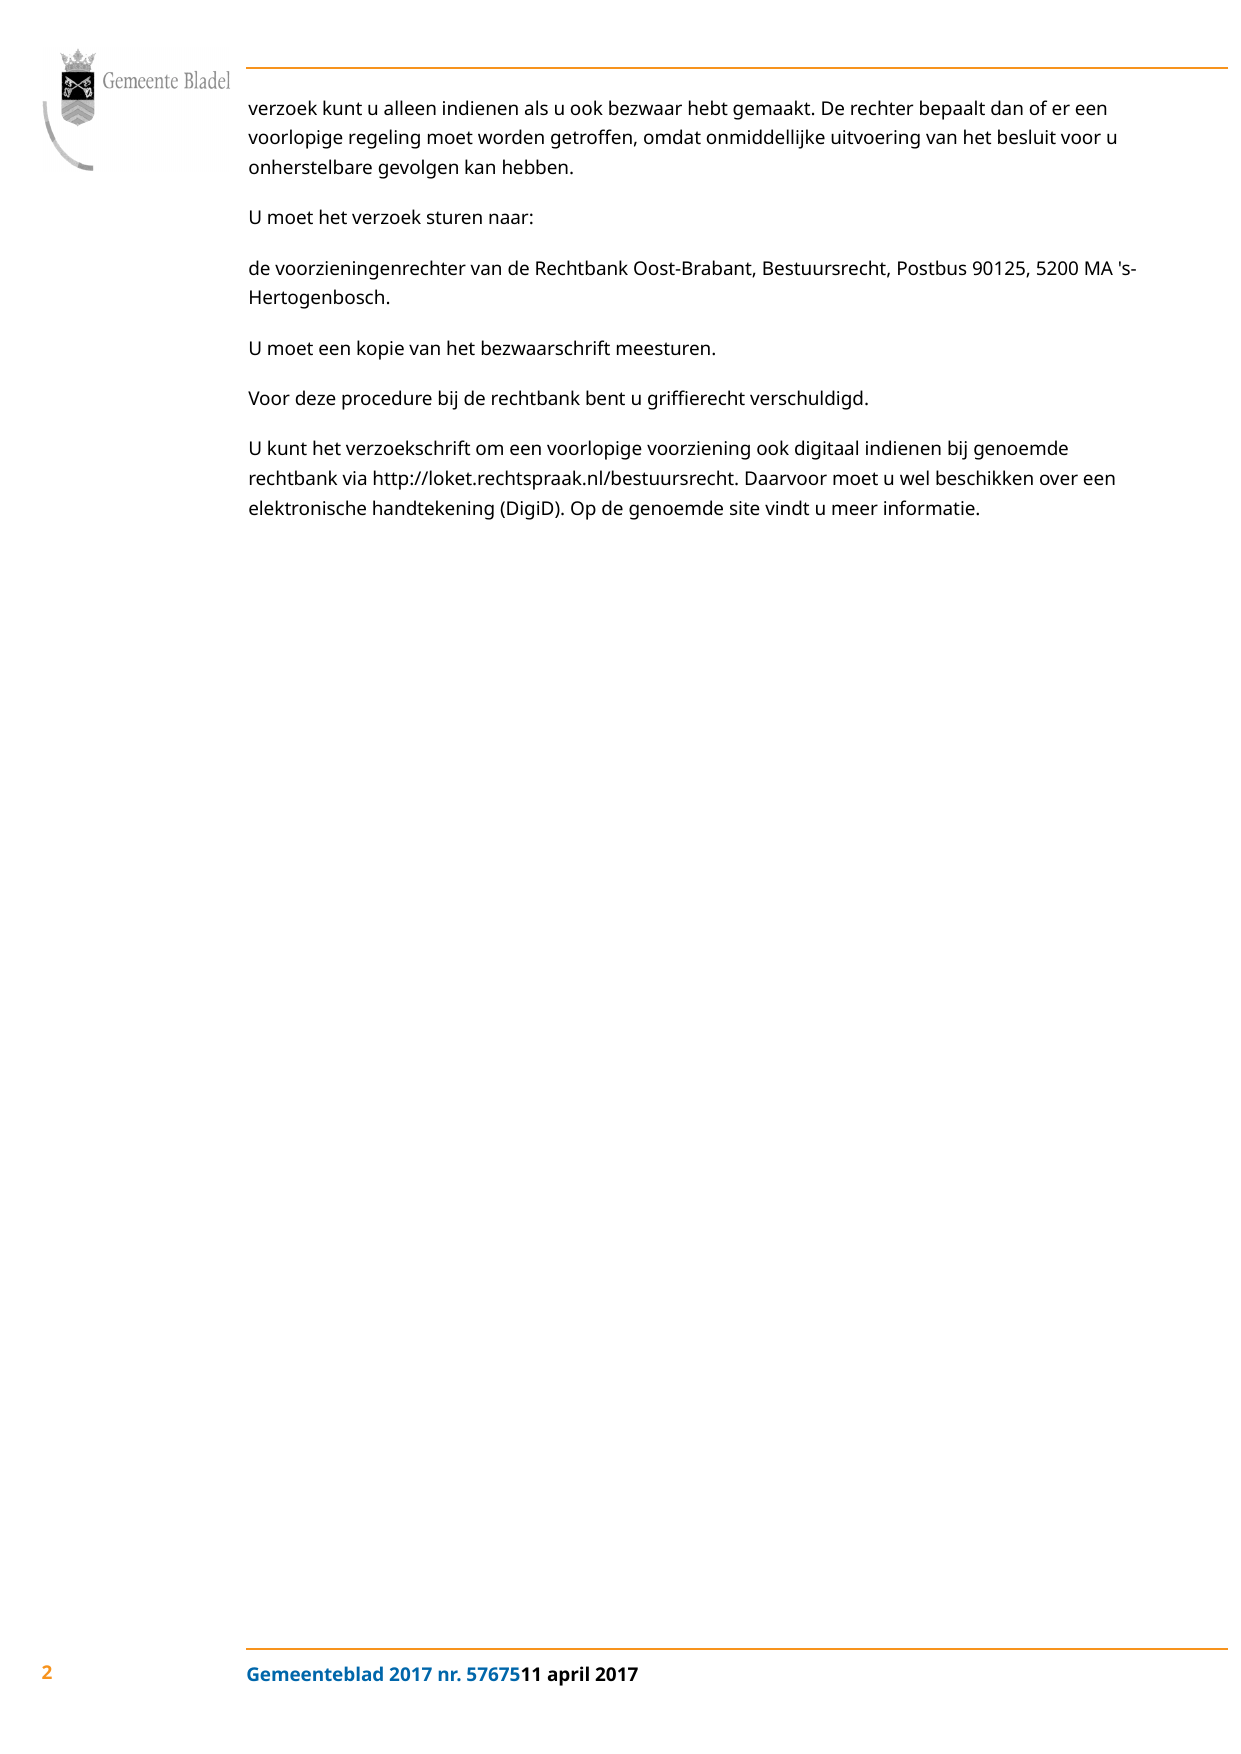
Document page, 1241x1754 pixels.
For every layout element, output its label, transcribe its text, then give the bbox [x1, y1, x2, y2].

text Voor deze procedure bij de rechtbank bent u griffierecht verschuldigd. [248, 385, 1152, 411]
text U moet een kopie van het bezwaarschrift meesturen. [248, 335, 1152, 361]
picture [41, 47, 231, 172]
text de voorzieningenrechter van de Rechtbank Oost-Brabant, Bestuursrecht, Postbus 90125, 5200 MA 's-Hertogenbosch. [248, 255, 1152, 310]
text U kunt het verzoekschrift om een voorlopige voorziening ook digitaal indienen bij genoemde rechtbank via http://loket.rechtspraak.nl/bestuursrecht. Daarvoor moet u wel beschikken over een elektronische handtekening (DigiD). Op de genoemde site vindt u meer informatie. [248, 436, 1152, 521]
text U moet het verzoek sturen naar: [248, 204, 1152, 230]
text verzoek kunt u alleen indienen als u ook bezwaar hebt gemaakt. De rechter bepaalt dan of er een voorlopige regeling moet worden getroffen, omdat onmiddellijke uitvoering van het besluit voor u onherstelbare gevolgen kan hebben. [248, 95, 1152, 180]
